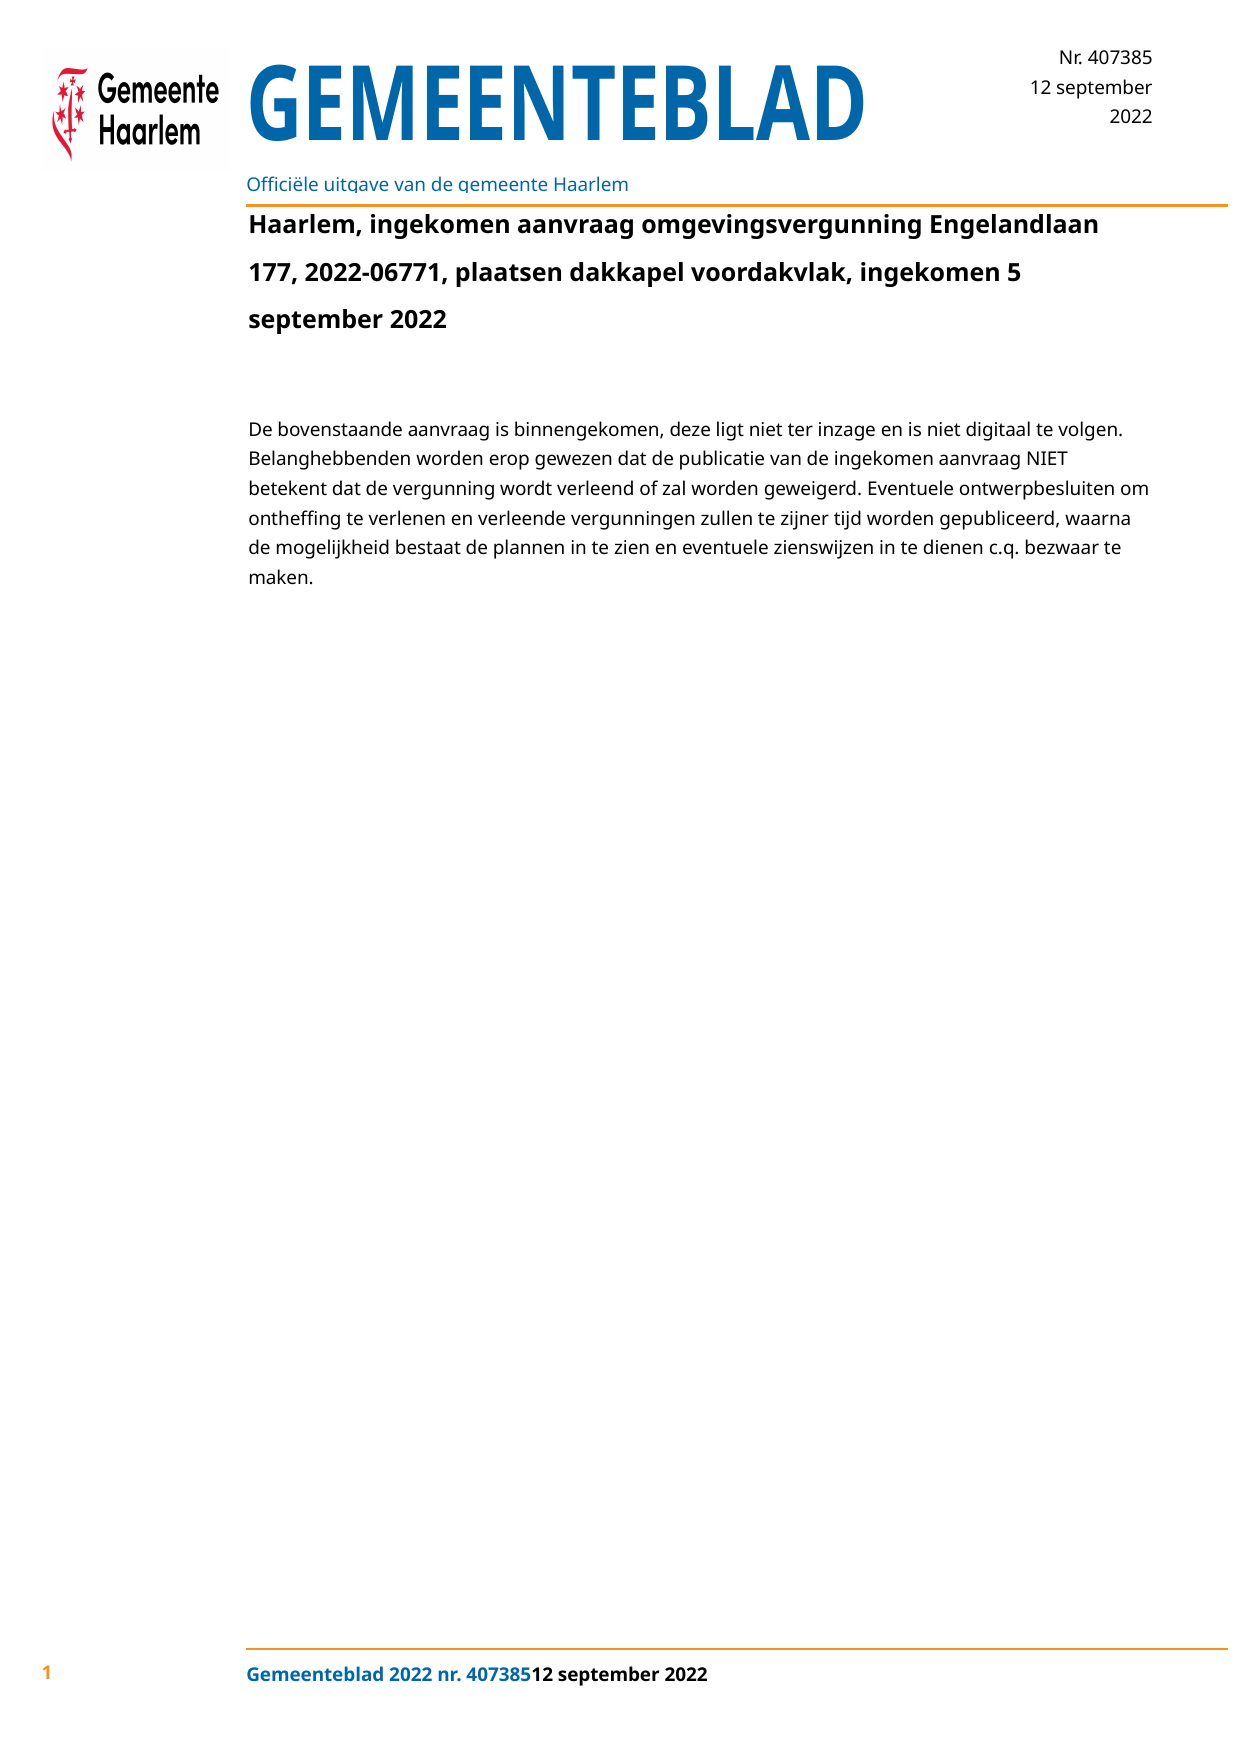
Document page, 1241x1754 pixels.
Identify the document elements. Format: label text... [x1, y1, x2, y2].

text Haarlem, ingekomen aanvraag omgevingsvergunning Engelandlaan 177, 2022-06771, plaatsen dakkapel voordakvlak, ingekomen 5 september 2022 [248, 207, 1152, 336]
text De bovenstaande aanvraag is binnengekomen, deze ligt niet ter inzage en is niet digitaal te volgen. Belanghebbenden worden erop gewezen dat de publicatie van de ingekomen aanvraag NIET betekent dat de vergunning wordt verleend of zal worden geweigerd. Eventuele ontwerpbesluiten om ontheffing te verlenen en verleende vergunningen zullen te zijner tijd worden gepubliceerd, waarna de mogelijkheid bestaat de plannen in te zien en eventuele zienswijzen in te dienen c.q. bezwaar te maken. [248, 416, 1152, 589]
picture [41, 47, 231, 172]
